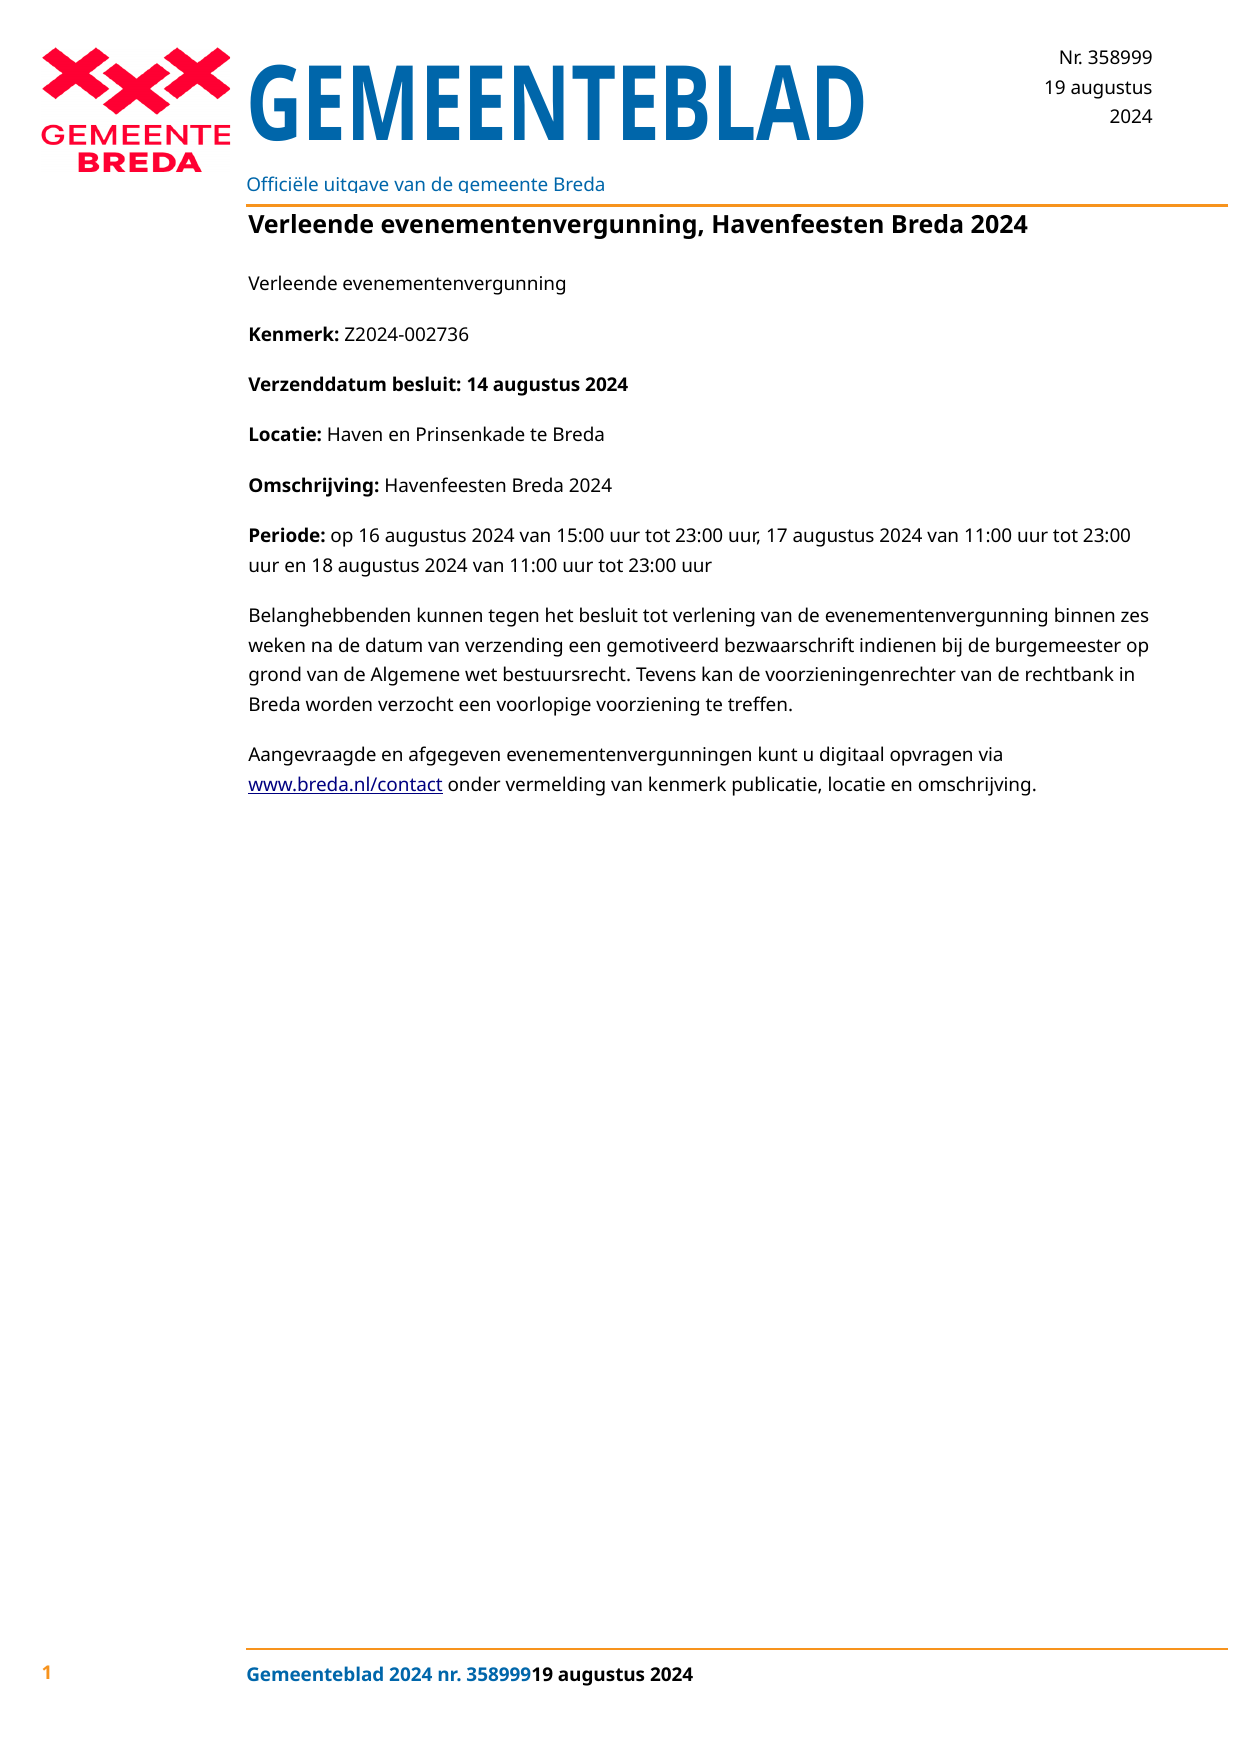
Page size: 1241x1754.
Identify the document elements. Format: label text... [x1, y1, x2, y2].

text Belanghebbenden kunnen tegen het besluit tot verlening van de evenementenvergunning binnen zes weken na de datum van verzending een gemotiveerd bezwaarschrift indienen bij de burgemeester op grond van de Algemene wet bestuursrecht. Tevens kan de voorzieningenrechter van de rechtbank in Breda worden verzocht een voorlopige voorziening te treffen. [248, 602, 1152, 717]
text Omschrijving: Havenfeesten Breda 2024 [248, 472, 1152, 498]
text Aangevraagde en afgegeven evenementenvergunningen kunt u digitaal opvragen via www.breda.nl/contact onder vermelding van kenmerk publicatie, locatie en omschrijving. [248, 742, 1152, 797]
text Verleende evenementenvergunning [248, 270, 1152, 296]
text Periode: op 16 augustus 2024 van 15:00 uur tot 23:00 uur, 17 augustus 2024 van 11:00 uur tot 23:00 uur en 18 augustus 2024 van 11:00 uur tot 23:00 uur [248, 522, 1152, 578]
picture [41, 47, 231, 172]
text Verzenddatum besluit: 14 augustus 2024 [248, 371, 1152, 397]
text Locatie: Haven en Prinsenkade te Breda [248, 422, 1152, 447]
text Kenmerk: Z2024-002736 [248, 321, 1152, 346]
text Verleende evenementenvergunning, Havenfeesten Breda 2024 [248, 207, 1152, 241]
